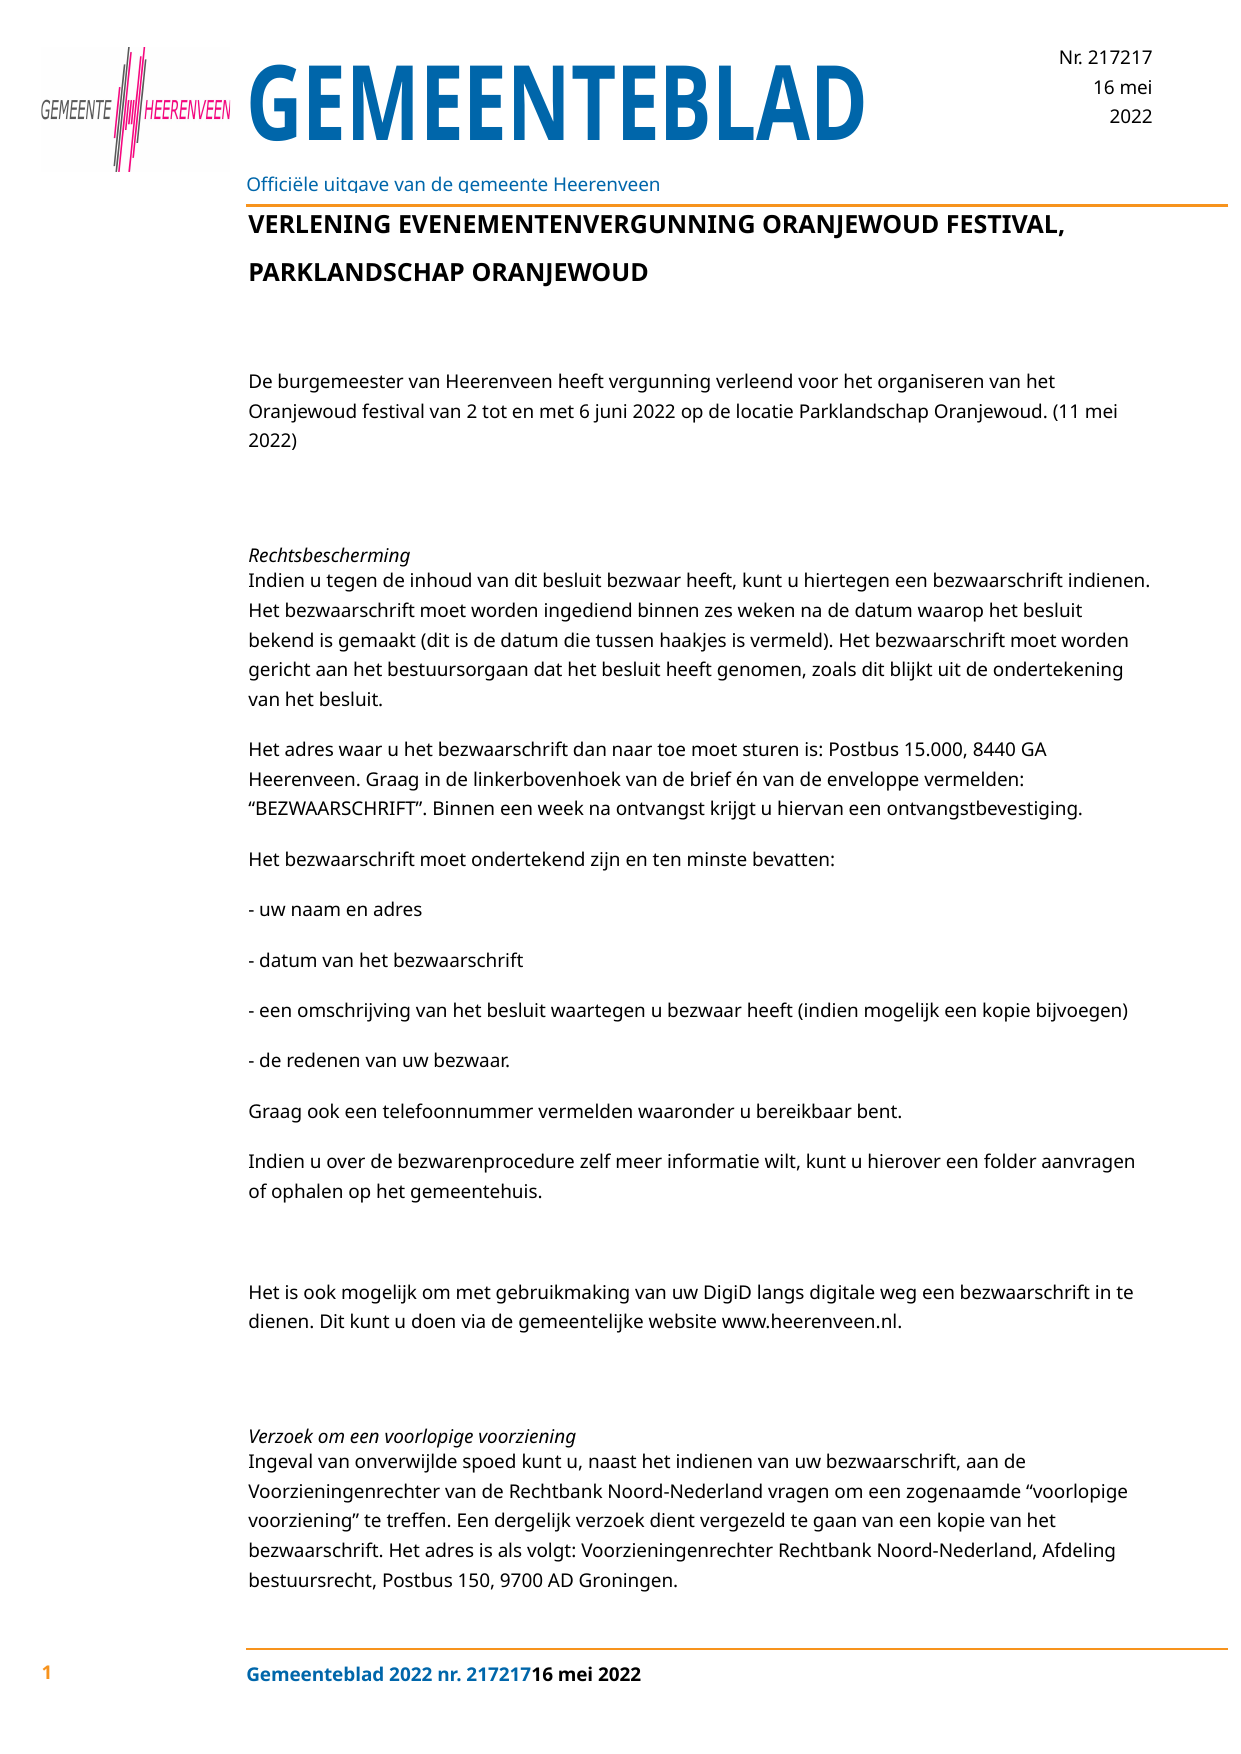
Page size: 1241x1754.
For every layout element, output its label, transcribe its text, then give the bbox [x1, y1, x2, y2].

text De burgemeester van Heerenveen heeft vergunning verleend voor het organiseren van het Oranjewoud festival van 2 tot en met 6 juni 2022 op de locatie Parklandschap Oranjewoud. (11 mei 2022) [248, 368, 1152, 453]
text Graag ook een telefoonnummer vermelden waaronder u bereikbaar bent. [248, 1098, 1152, 1124]
picture [41, 47, 231, 172]
text Het is ook mogelijk om met gebruikmaking van uw DigiD langs digitale weg een bezwaarschrift in te dienen. Dit kunt u doen via de gemeentelijke website www.heerenveen.nl. [248, 1279, 1152, 1334]
text Indien u tegen de inhoud van dit besluit bezwaar heeft, kunt u hiertegen een bezwaarschrift indienen. Het bezwaarschrift moet worden ingediend binnen zes weken na de datum waarop het besluit bekend is gemaakt (dit is de datum die tussen haakjes is vermeld). Het bezwaarschrift moet worden gericht aan het bestuursorgaan dat het besluit heeft genomen, zoals dit blijkt uit de ondertekening van het besluit. [248, 568, 1152, 712]
text Het bezwaarschrift moet ondertekend zijn en ten minste bevatten: [248, 846, 1152, 872]
text - datum van het bezwaarschrift [248, 947, 1152, 972]
text Indien u over de bezwarenprocedure zelf meer informatie wilt, kunt u hierover een folder aanvragen of ophalen op het gemeentehuis. [248, 1148, 1152, 1204]
text Het adres waar u het bezwaarschrift dan naar toe moet sturen is: Postbus 15.000, 8440 GA Heerenveen. Graag in de linkerbovenhoek van de brief én van de enveloppe vermelden: “BEZWAARSCHRIFT”. Binnen een week na ontvangst krijgt u hiervan een ontvangstbevestiging. [248, 736, 1152, 821]
text - de redenen van uw bezwaar. [248, 1048, 1152, 1073]
text - een omschrijving van het besluit waartegen u bezwaar heeft (indien mogelijk een kopie bijvoegen) [248, 997, 1152, 1023]
text - uw naam en adres [248, 896, 1152, 922]
text VERLENING EVENEMENTENVERGUNNING ORANJEWOUD FESTIVAL, PARKLANDSCHAP ORANJEWOUD [248, 207, 1152, 288]
text Ingeval van onverwijlde spoed kunt u, naast het indienen van uw bezwaarschrift, aan de Voorzieningenrechter van de Rechtbank Noord-Nederland vragen om een zogenaamde “voorlopige voorziening” te treffen. Een dergelijk verzoek dient vergezeld te gaan van een kopie van het bezwaarschrift. Het adres is als volgt: Voorzieningenrechter Rechtbank Noord-Nederland, Afdeling bestuursrecht, Postbus 150, 9700 AD Groningen. [248, 1448, 1152, 1593]
text Verzoek om een voorlopige voorziening [248, 1423, 1152, 1448]
text Rechtsbescherming [248, 542, 1152, 568]
